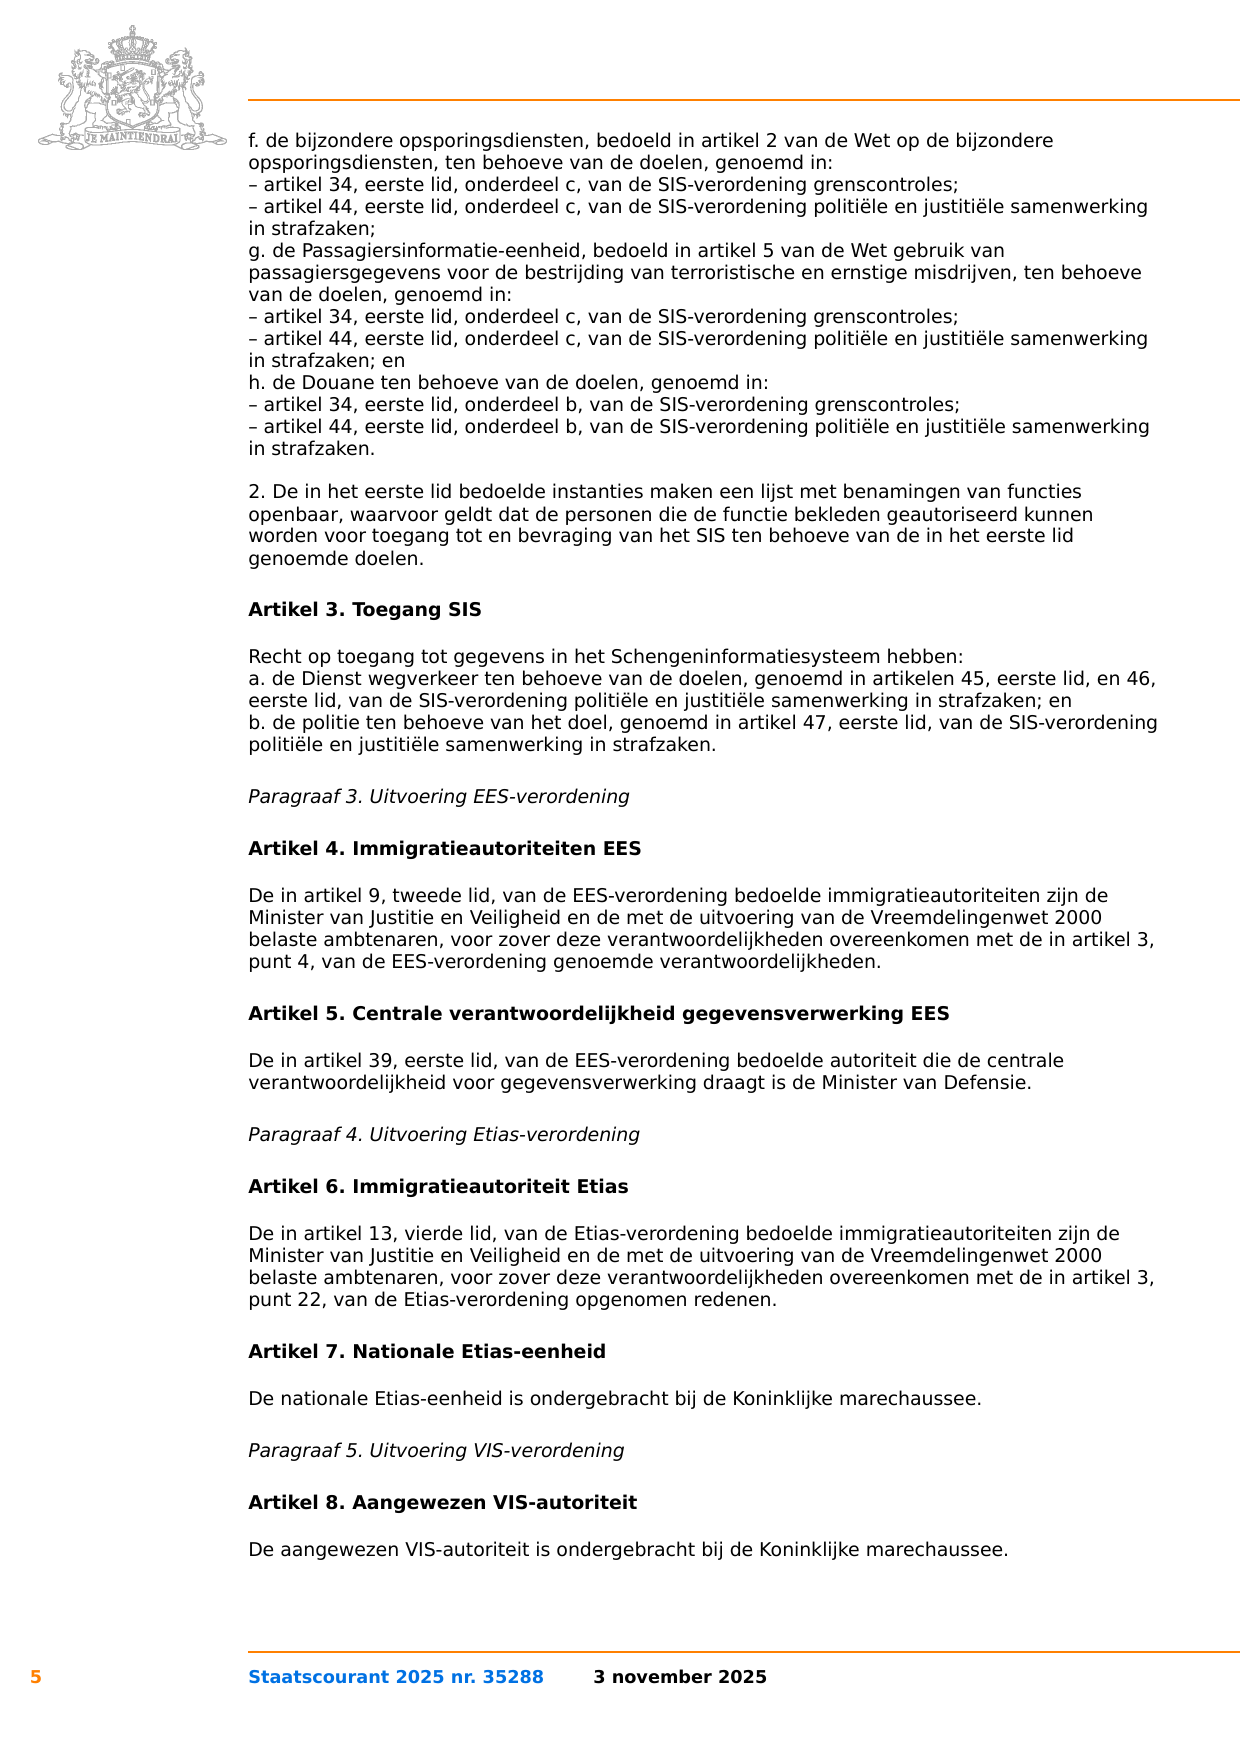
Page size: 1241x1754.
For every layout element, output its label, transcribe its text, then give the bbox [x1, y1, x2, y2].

text De in artikel 39, eerste lid, van de EES-verordening bedoelde autoriteit die de centrale verantwoordelijkheid voor gegevensverwerking draagt is de Minister van Defensie. [248, 1050, 1163, 1094]
text – artikel 44, eerste lid, onderdeel c, van de SIS-verordening politiële en justitiële samenwerking in strafzaken; en [248, 328, 1163, 372]
subtitle Artikel 8. Aangewezen VIS-autoriteit [248, 1492, 1163, 1514]
text De nationale Etias-eenheid is ondergebracht bij de Koninklijke marechaussee. [248, 1388, 1163, 1410]
text b. de politie ten behoeve van het doel, genoemd in artikel 47, eerste lid, van de SIS-verordening politiële en justitiële samenwerking in strafzaken. [248, 712, 1163, 756]
subtitle Paragraaf 4. Uitvoering Etias-verordening [248, 1124, 1163, 1146]
text a. de Dienst wegverkeer ten behoeve van de doelen, genoemd in artikelen 45, eerste lid, en 46, eerste lid, van de SIS-verordening politiële en justitiële samenwerking in strafzaken; en [248, 668, 1163, 712]
text – artikel 44, eerste lid, onderdeel b, van de SIS-verordening politiële en justitiële samenwerking in strafzaken. [248, 416, 1163, 459]
text f. de bijzondere opsporingsdiensten, bedoeld in artikel 2 van de Wet op de bijzondere opsporingsdiensten, ten behoeve van de doelen, genoemd in: [248, 130, 1163, 174]
text Recht op toegang tot gegevens in het Schengeninformatiesysteem hebben: [248, 646, 1163, 668]
subtitle Artikel 6. Immigratieautoriteit Etias [248, 1176, 1163, 1198]
subtitle Artikel 3. Toegang SIS [248, 599, 1163, 621]
text De in artikel 9, tweede lid, van de EES-verordening bedoelde immigratieautoriteiten zijn de Minister van Justitie en Veiligheid en de met de uitvoering van de Vreemdelingenwet 2000 belaste ambtenaren, voor zover deze verantwoordelijkheden overeenkomen met de in artikel 3, punt 4, van de EES-verordening genoemde verantwoordelijkheden. [248, 885, 1163, 973]
text – artikel 34, eerste lid, onderdeel c, van de SIS-verordening grenscontroles; [248, 306, 1163, 328]
subtitle Artikel 7. Nationale Etias-eenheid [248, 1341, 1163, 1363]
text – artikel 44, eerste lid, onderdeel c, van de SIS-verordening politiële en justitiële samenwerking in strafzaken; [248, 196, 1163, 240]
text g. de Passagiersinformatie-eenheid, bedoeld in artikel 5 van de Wet gebruik van passagiersgegevens voor de bestrijding van terroristische en ernstige misdrijven, ten behoeve van de doelen, genoemd in: [248, 240, 1163, 306]
subtitle Artikel 5. Centrale verantwoordelijkheid gegevensverwerking EES [248, 1003, 1163, 1025]
text De aangewezen VIS-autoriteit is ondergebracht bij de Koninklijke marechaussee. [248, 1539, 1163, 1561]
subtitle Artikel 4. Immigratieautoriteiten EES [248, 838, 1163, 860]
picture [38, 25, 227, 150]
text 2. De in het eerste lid bedoelde instanties maken een lijst met benamingen van functies openbaar, waarvoor geldt dat de personen die de functie bekleden geautoriseerd kunnen worden voor toegang tot en bevraging van het SIS ten behoeve van de in het eerste lid genoemde doelen. [248, 481, 1163, 569]
text De in artikel 13, vierde lid, van de Etias-verordening bedoelde immigratieautoriteiten zijn de Minister van Justitie en Veiligheid en de met de uitvoering van de Vreemdelingenwet 2000 belaste ambtenaren, voor zover deze verantwoordelijkheden overeenkomen met de in artikel 3, punt 22, van de Etias-verordening opgenomen redenen. [248, 1223, 1163, 1311]
text h. de Douane ten behoeve van de doelen, genoemd in: [248, 372, 1163, 394]
subtitle Paragraaf 5. Uitvoering VIS-verordening [248, 1440, 1163, 1462]
text – artikel 34, eerste lid, onderdeel c, van de SIS-verordening grenscontroles; [248, 174, 1163, 196]
subtitle Paragraaf 3. Uitvoering EES-verordening [248, 786, 1163, 808]
text – artikel 34, eerste lid, onderdeel b, van de SIS-verordening grenscontroles; [248, 394, 1163, 416]
